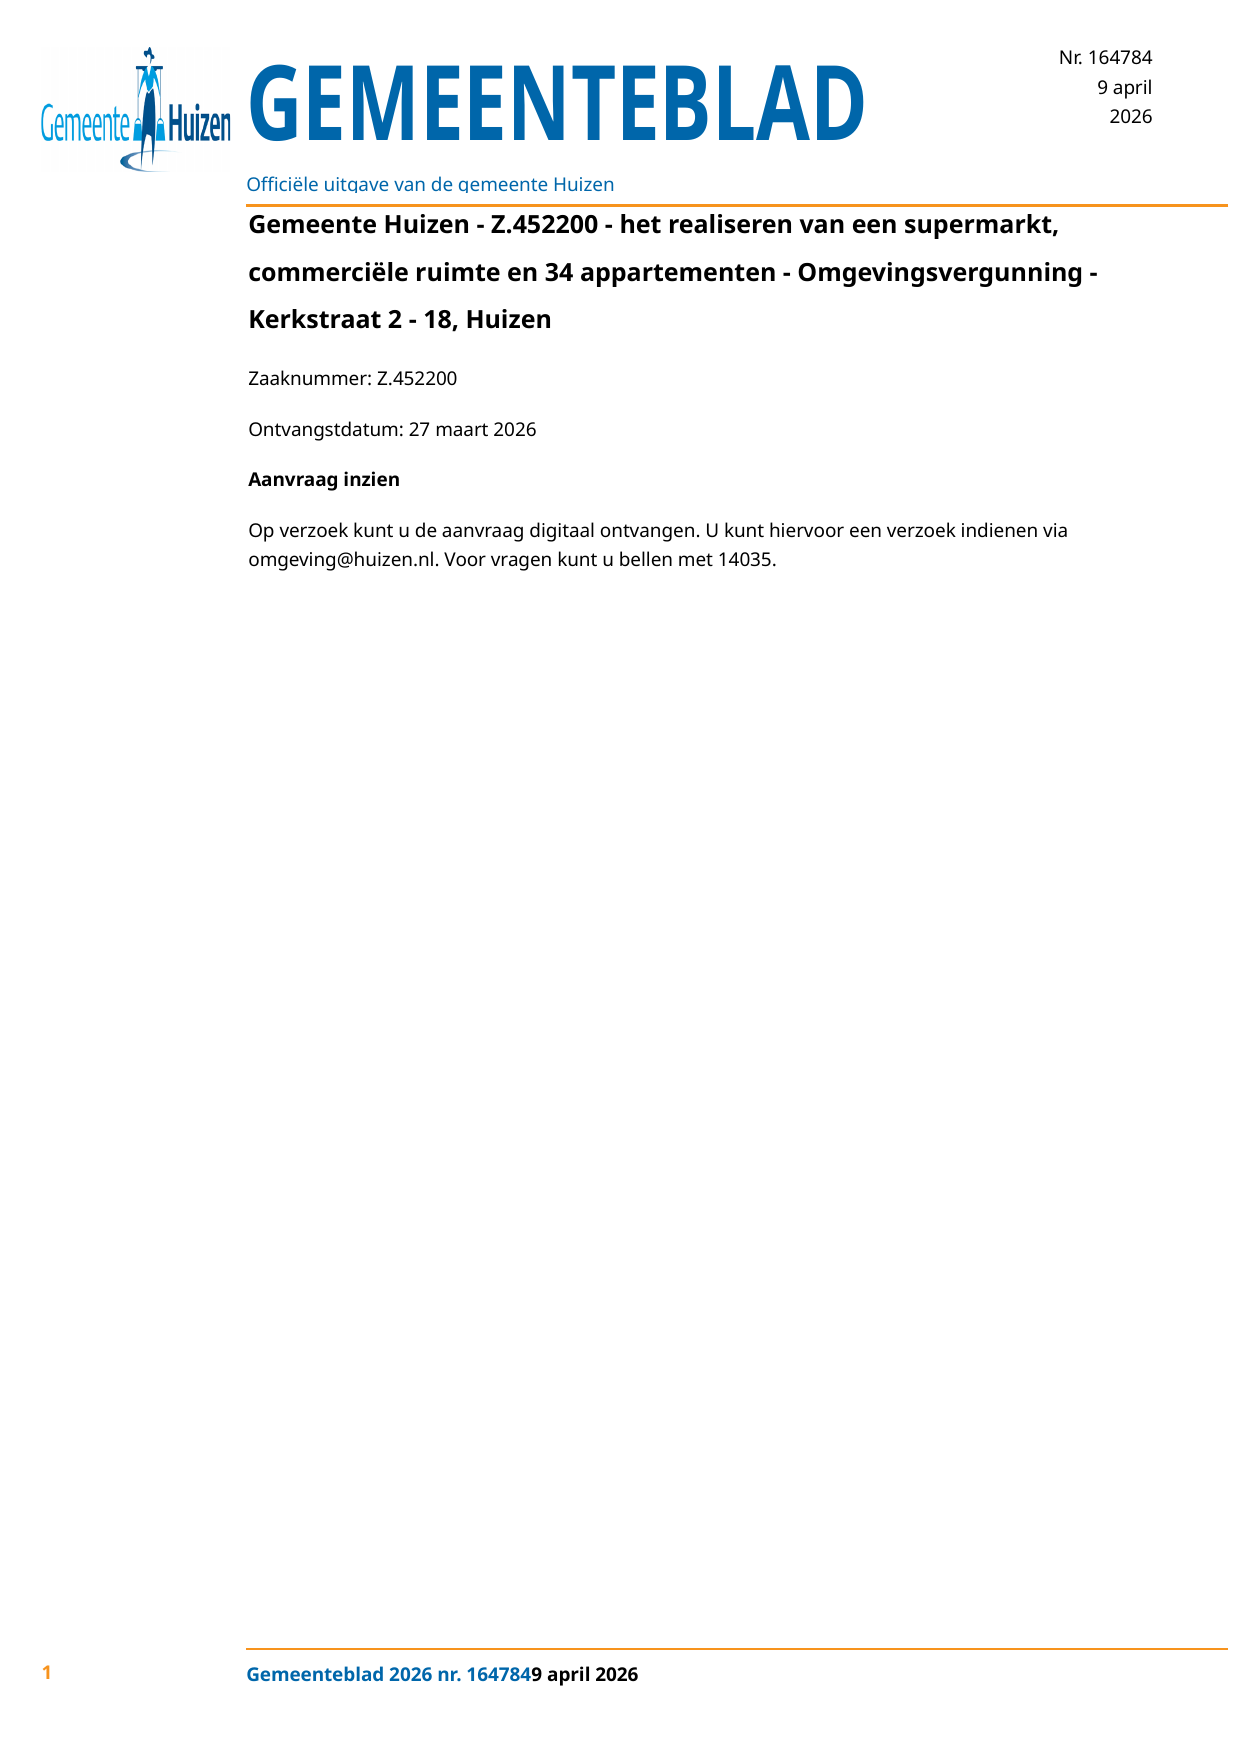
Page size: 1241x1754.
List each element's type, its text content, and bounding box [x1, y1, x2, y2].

text Zaaknummer: Z.452200 [248, 366, 1152, 391]
text Aanvraag inzien [248, 466, 1152, 492]
text Op verzoek kunt u de aanvraag digitaal ontvangen. U kunt hiervoor een verzoek indienen via omgeving@huizen.nl. Voor vragen kunt u bellen met 14035. [248, 517, 1152, 572]
picture [41, 47, 231, 172]
text Gemeente Huizen - Z.452200 - het realiseren van een supermarkt, commerciële ruimte en 34 appartementen - Omgevingsvergunning - Kerkstraat 2 - 18, Huizen [248, 207, 1152, 336]
text Ontvangstdatum: 27 maart 2026 [248, 416, 1152, 442]
